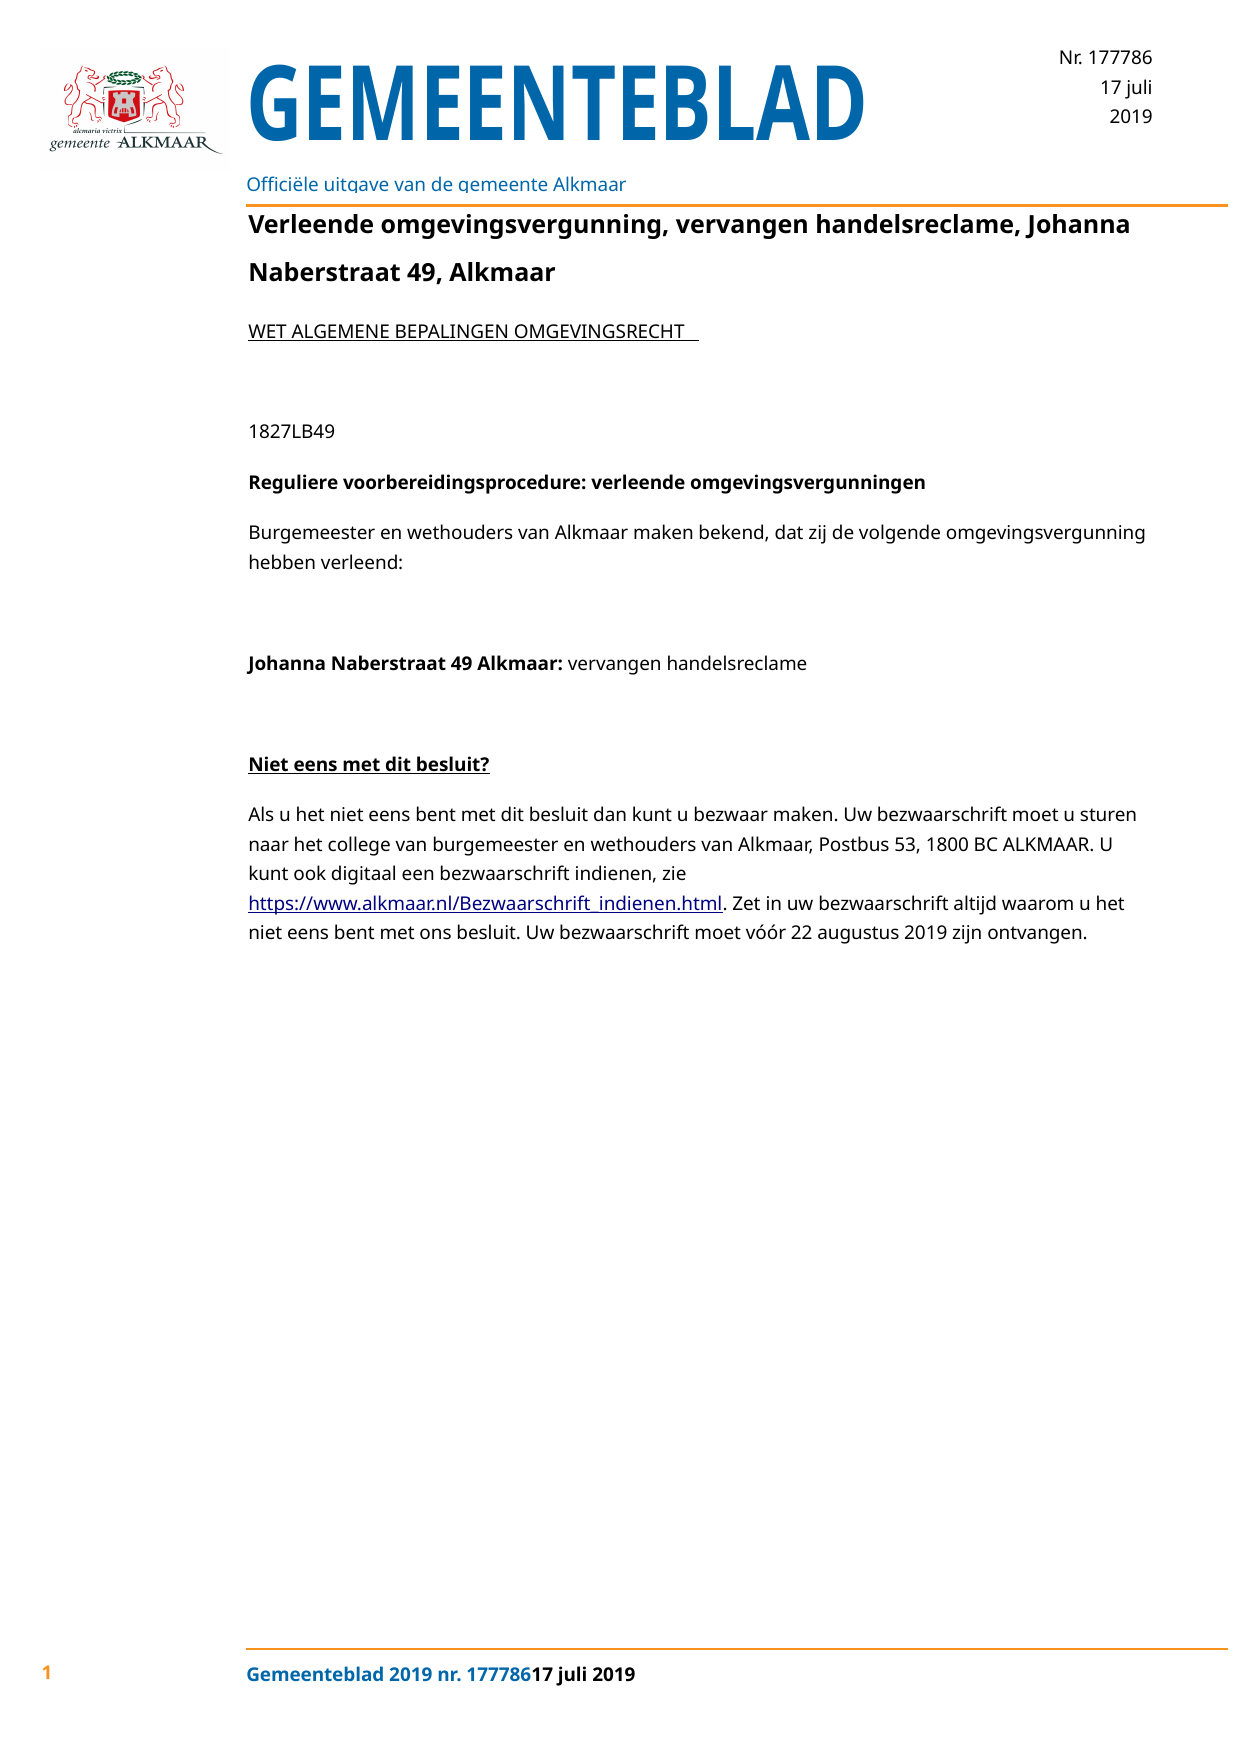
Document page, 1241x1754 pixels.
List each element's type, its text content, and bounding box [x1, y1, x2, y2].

text Burgemeester en wethouders van Alkmaar maken bekend, dat zij de volgende omgevingsvergunning hebben verleend: [248, 519, 1152, 575]
text Johanna Naberstraat 49 Alkmaar: vervangen handelsreclame [248, 650, 1152, 676]
text Verleende omgevingsvergunning, vervangen handelsreclame, Johanna Naberstraat 49, Alkmaar [248, 207, 1152, 288]
text WET ALGEMENE BEPALINGEN OMGEVINGSRECHT [248, 318, 1152, 344]
text 1827LB49 [248, 419, 1152, 444]
text Als u het niet eens bent met dit besluit dan kunt u bezwaar maken. Uw bezwaarschrift moet u sturen naar het college van burgemeester en wethouders van Alkmaar, Postbus 53, 1800 BC ALKMAAR. U kunt ook digitaal een bezwaarschrift indienen, zie https://www.alkmaar.nl/Bezwaarschrift_indienen.html. Zet in uw bezwaarschrift altijd waarom u het niet eens bent met ons besluit. Uw bezwaarschrift moet vóór 22 augustus 2019 zijn ontvangen. [248, 801, 1152, 945]
picture [41, 47, 231, 172]
text Niet eens met dit besluit? [248, 751, 1152, 777]
text Reguliere voorbereidingsprocedure: verleende omgevingsvergunningen [248, 469, 1152, 495]
